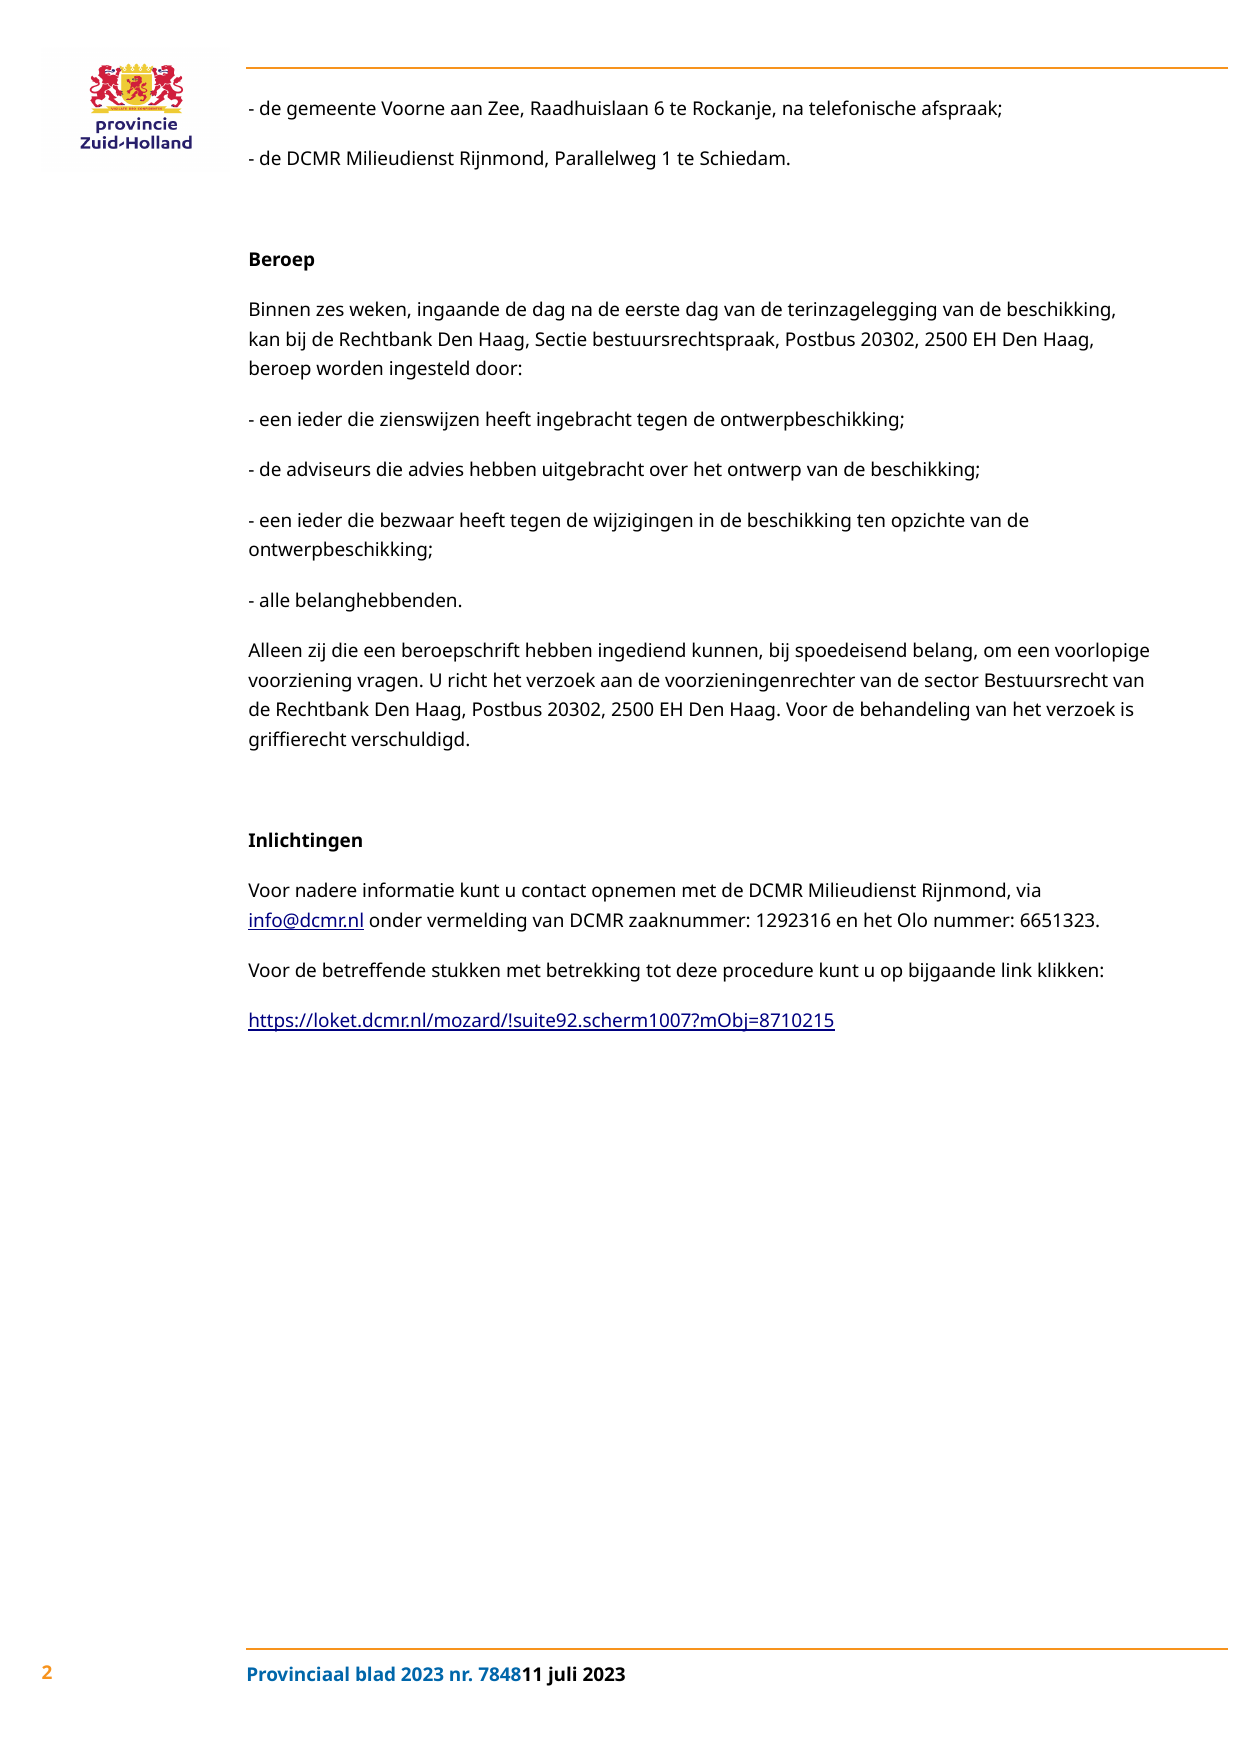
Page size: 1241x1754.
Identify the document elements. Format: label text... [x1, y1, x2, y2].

text Voor nadere informatie kunt u contact opnemen met de DCMR Milieudienst Rijnmond, via info@dcmr.nl onder vermelding van DCMR zaaknummer: 1292316 en het Olo nummer: 6651323. [248, 877, 1152, 933]
text - een ieder die zienswijzen heeft ingebracht tegen de ontwerpbeschikking; [248, 406, 1152, 432]
picture [41, 47, 231, 172]
text - een ieder die bezwaar heeft tegen de wijzigingen in de beschikking ten opzichte van de ontwerpbeschikking; [248, 507, 1152, 562]
text https://loket.dcmr.nl/mozard/!suite92.scherm1007?mObj=8710215 [248, 1008, 1152, 1033]
text - de gemeente Voorne aan Zee, Raadhuislaan 6 te Rockanje, na telefonische afspraak; [248, 95, 1152, 121]
text - de adviseurs die advies hebben uitgebracht over het ontwerp van de beschikking; [248, 456, 1152, 482]
text - alle belanghebbenden. [248, 587, 1152, 613]
text Inlichtingen [248, 827, 1152, 853]
text - de DCMR Milieudienst Rijnmond, Parallelweg 1 te Schiedam. [248, 145, 1152, 171]
text Binnen zes weken, ingaande de dag na de eerste dag van de terinzagelegging van de beschikking, kan bij de Rechtbank Den Haag, Sectie bestuursrechtspraak, Postbus 20302, 2500 EH Den Haag, beroep worden ingesteld door: [248, 296, 1152, 381]
text Beroep [248, 246, 1152, 272]
text Alleen zij die een beroepschrift hebben ingediend kunnen, bij spoedeisend belang, om een voorlopige voorziening vragen. U richt het verzoek aan de voorzieningenrechter van de sector Bestuursrecht van de Rechtbank Den Haag, Postbus 20302, 2500 EH Den Haag. Voor de behandeling van het verzoek is griffierecht verschuldigd. [248, 637, 1152, 752]
text Voor de betreffende stukken met betrekking tot deze procedure kunt u op bijgaande link klikken: [248, 957, 1152, 983]
